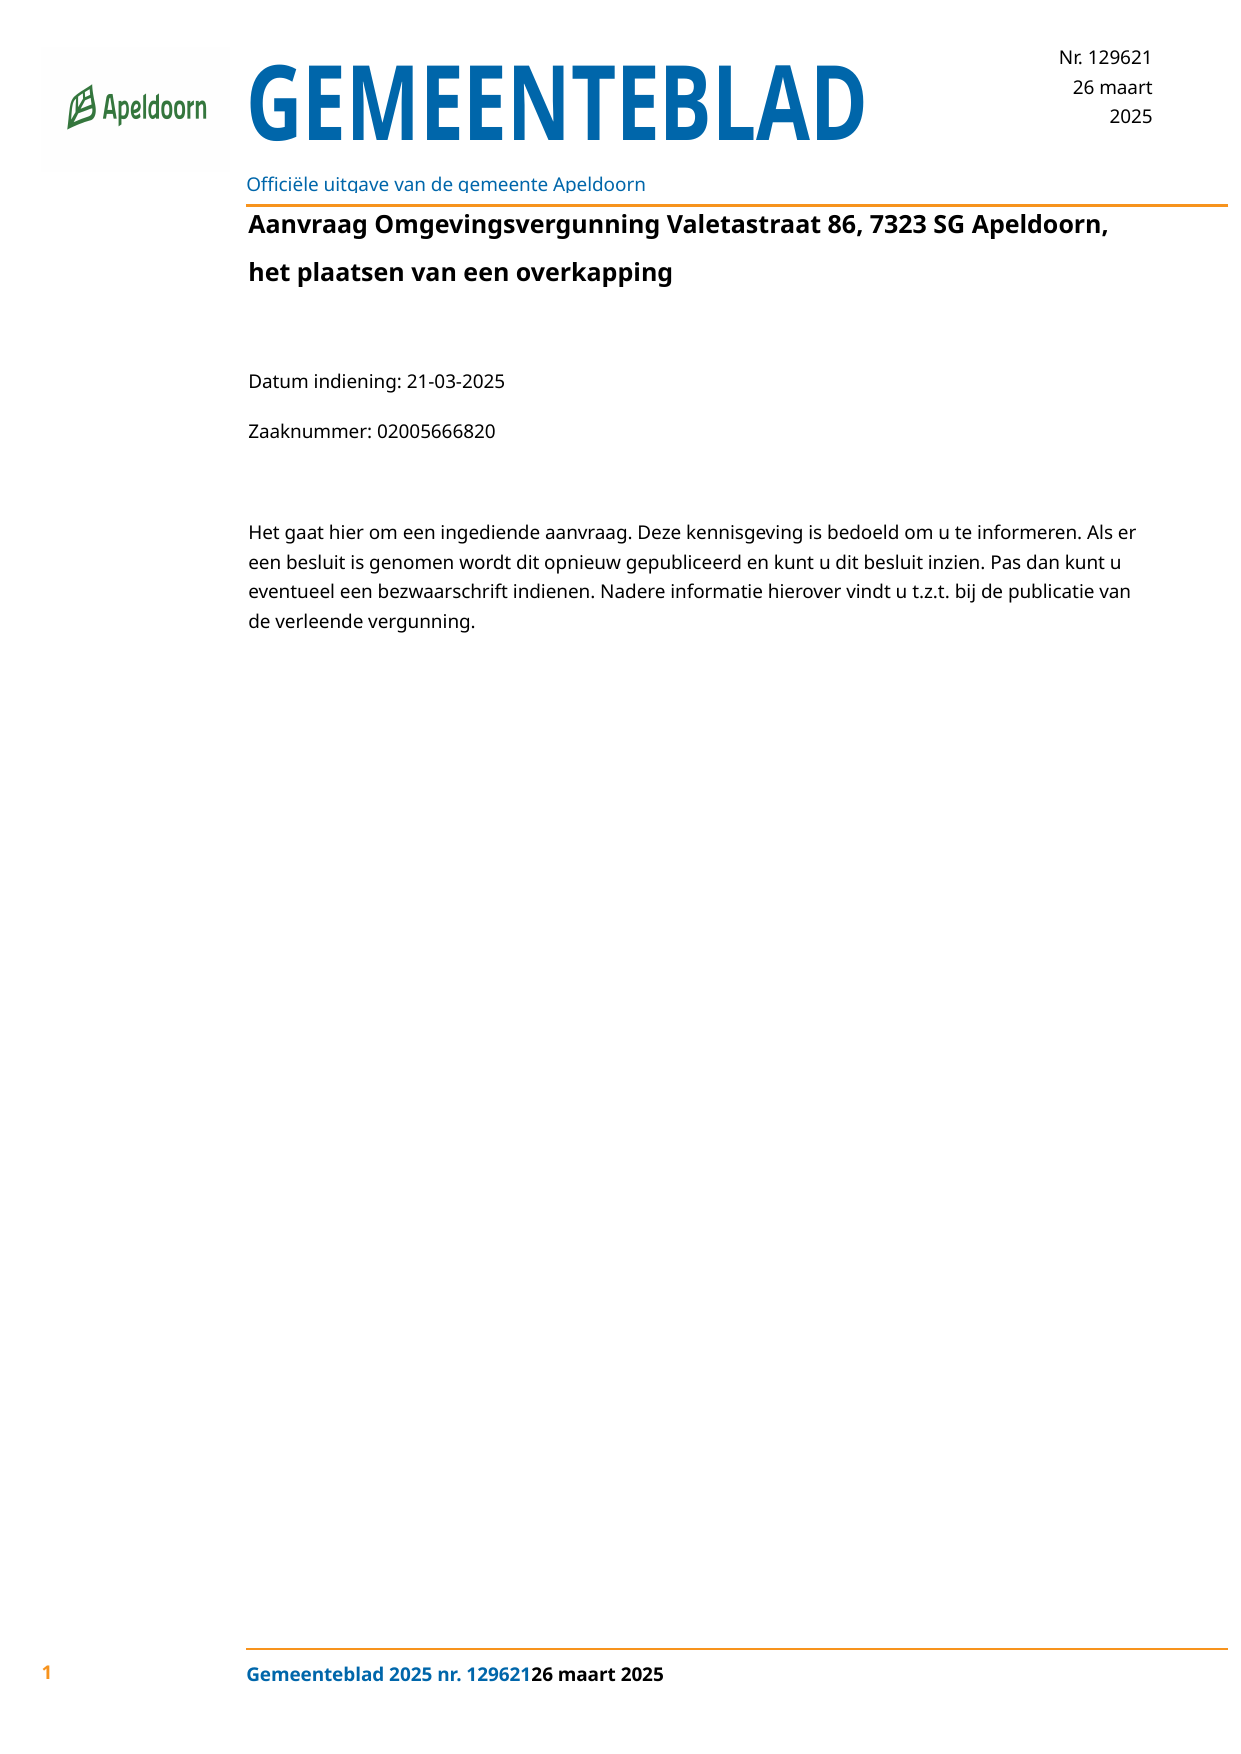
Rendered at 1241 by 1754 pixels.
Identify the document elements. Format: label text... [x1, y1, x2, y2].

picture [41, 47, 231, 172]
text Het gaat hier om een ingediende aanvraag. Deze kennisgeving is bedoeld om u te informeren. Als er een besluit is genomen wordt dit opnieuw gepubliceerd en kunt u dit besluit inzien. Pas dan kunt u eventueel een bezwaarschrift indienen. Nadere informatie hierover vindt u t.z.t. bij de publicatie van de verleende vergunning. [248, 519, 1152, 634]
text Zaaknummer: 02005666820 [248, 419, 1152, 444]
text Datum indiening: 21-03-2025 [248, 368, 1152, 394]
text Aanvraag Omgevingsvergunning Valetastraat 86, 7323 SG Apeldoorn, het plaatsen van een overkapping [248, 207, 1152, 288]
